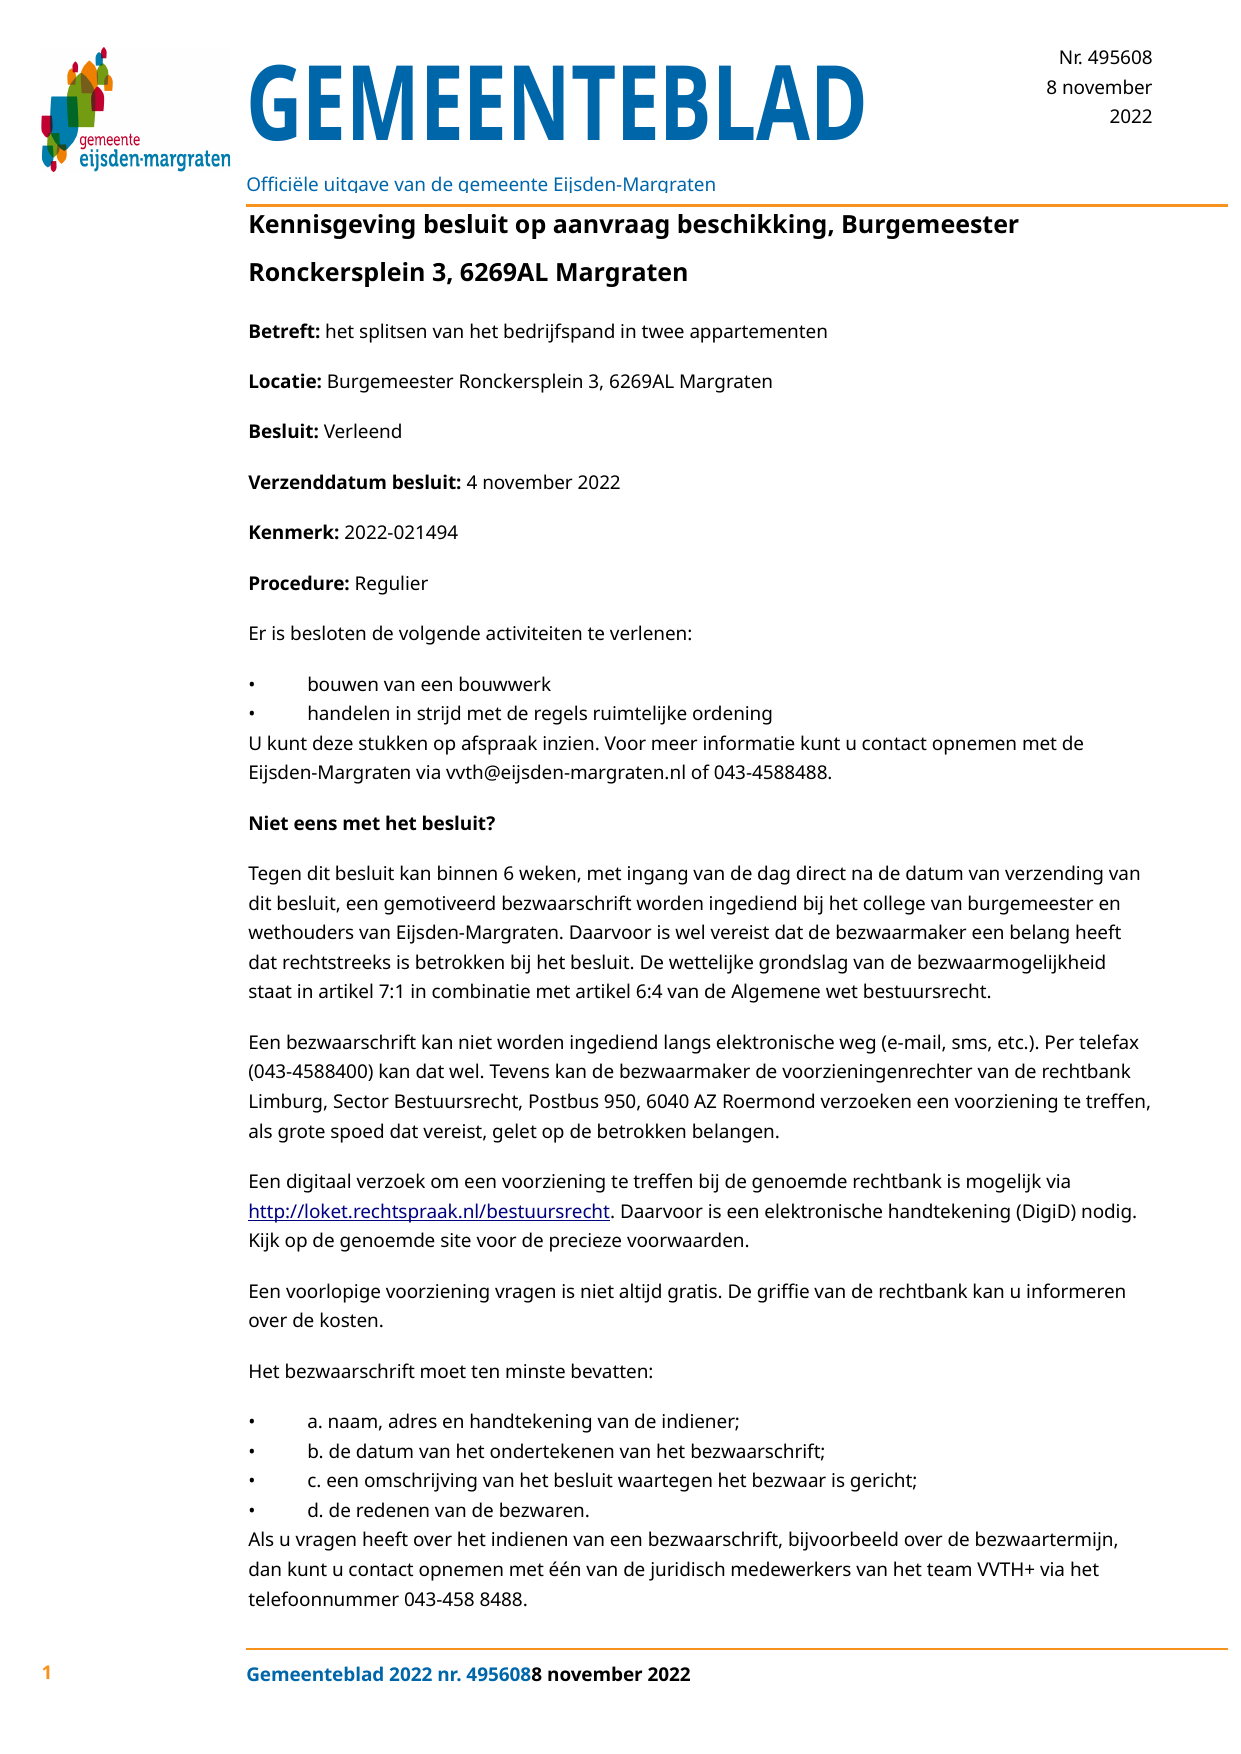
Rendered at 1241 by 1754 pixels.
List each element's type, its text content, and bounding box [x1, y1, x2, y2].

text Verzenddatum besluit: 4 november 2022 [248, 469, 1152, 495]
text Locatie: Burgemeester Ronckersplein 3, 6269AL Margraten [248, 368, 1152, 394]
text Kenmerk: 2022-021494 [248, 519, 1152, 545]
text Het bezwaarschrift moet ten minste bevatten: [248, 1358, 1152, 1384]
text Tegen dit besluit kan binnen 6 weken, met ingang van de dag direct na de datum van verzending van dit besluit, een gemotiveerd bezwaarschrift worden ingediend bij het college van burgemeester en wethouders van Eijsden-Margraten. Daarvoor is wel vereist dat de bezwaarmaker een belang heeft dat rechtstreeks is betrokken bij het besluit. De wettelijke grondslag van de bezwaarmogelijkheid staat in artikel 7:1 in combinatie met artikel 6:4 van de Algemene wet bestuursrecht. [248, 860, 1152, 1004]
text Betreft: het splitsen van het bedrijfspand in twee appartementen [248, 318, 1152, 344]
text U kunt deze stukken op afspraak inzien. Voor meer informatie kunt u contact opnemen met de Eijsden-Margraten via vvth@eijsden-margraten.nl of 043-4588488. [248, 730, 1152, 785]
text Procedure: Regulier [248, 570, 1152, 596]
text Besluit: Verleend [248, 419, 1152, 444]
text Er is besloten de volgende activiteiten te verlenen: [248, 620, 1152, 646]
text Een voorlopige voorziening vragen is niet altijd gratis. De griffie van de rechtbank kan u informeren over de kosten. [248, 1278, 1152, 1333]
text Als u vragen heeft over het indienen van een bezwaarschrift, bijvoorbeeld over de bezwaartermijn, dan kunt u contact opnemen met één van de juridisch medewerkers van het team VVTH+ via het telefoonnummer 043-458 8488. [248, 1527, 1152, 1612]
list handelen in strijd met de regels ruimtelijke ordening [248, 700, 1152, 726]
text Een bezwaarschrift kan niet worden ingediend langs elektronische weg (e-mail, sms, etc.). Per telefax (043-4588400) kan dat wel. Tevens kan de bezwaarmaker de voorzieningenrechter van de rechtbank Limburg, Sector Bestuursrecht, Postbus 950, 6040 AZ Roermond verzoeken een voorziening te treffen, als grote spoed dat vereist, gelet op de betrokken belangen. [248, 1029, 1152, 1144]
picture [41, 47, 231, 172]
text Een digitaal verzoek om een voorziening te treffen bij de genoemde rechtbank is mogelijk via http://loket.rechtspraak.nl/bestuursrecht. Daarvoor is een elektronische handtekening (DigiD) nodig. Kijk op de genoemde site voor de precieze voorwaarden. [248, 1168, 1152, 1253]
list bouwen van een bouwwerk [248, 671, 1152, 697]
list d. de redenen van de bezwaren. [248, 1497, 1152, 1523]
list b. de datum van het ondertekenen van het bezwaarschrift; [248, 1438, 1152, 1464]
text Kennisgeving besluit op aanvraag beschikking, Burgemeester Ronckersplein 3, 6269AL Margraten [248, 207, 1152, 288]
list a. naam, adres en handtekening van de indiener; [248, 1408, 1152, 1434]
text Niet eens met het besluit? [248, 810, 1152, 836]
list c. een omschrijving van het besluit waartegen het bezwaar is gericht; [248, 1467, 1152, 1493]
